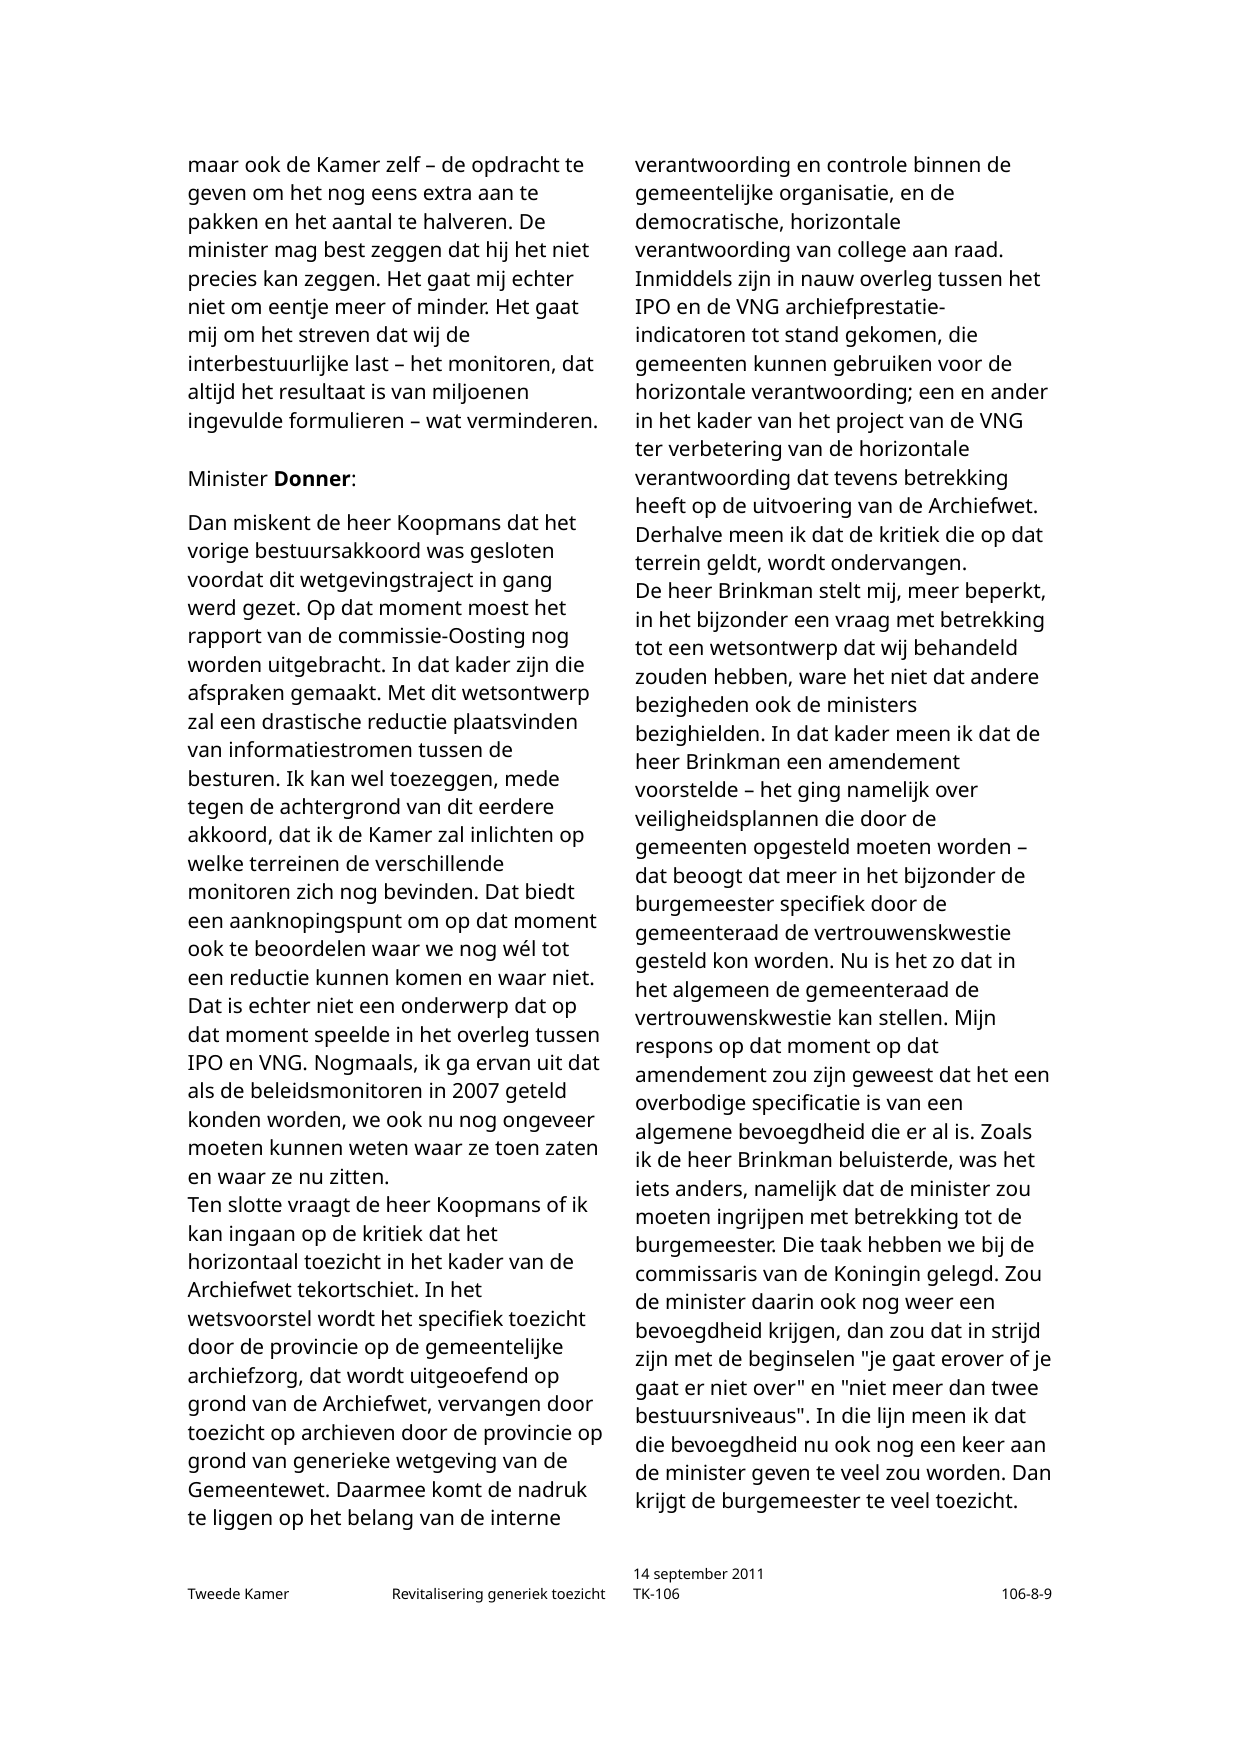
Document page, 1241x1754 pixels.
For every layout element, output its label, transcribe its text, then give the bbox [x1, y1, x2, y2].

text maar ook de Kamer zelf – de opdracht te geven om het nog eens extra aan te pakken en het aantal te halveren. De minister mag best zeggen dat hij het niet precies kan zeggen. Het gaat mij echter niet om eentje meer of minder. Het gaat mij om het streven dat wij de interbestuurlijke last – het monitoren, dat altijd het resultaat is van miljoenen ingevulde formulieren – wat verminderen. [187, 150, 605, 434]
text De heer Brinkman stelt mij, meer beperkt, in het bijzonder een vraag met betrekking tot een wetsontwerp dat wij behandeld zouden hebben, ware het niet dat andere bezigheden ook de ministers bezighielden. In dat kader meen ik dat de heer Brinkman een amendement voorstelde – het ging namelijk over veiligheidsplannen die door de gemeenten opgesteld moeten worden – dat beoogt dat meer in het bijzonder de burgemeester specifiek door de gemeenteraad de vertrouwenskwestie gesteld kon worden. Nu is het zo dat in het algemeen de gemeenteraad de vertrouwenskwestie kan stellen. Mijn respons op dat moment op dat amendement zou zijn geweest dat het een overbodige specificatie is van een algemene bevoegdheid die er al is. Zoals ik de heer Brinkman beluisterde, was het iets anders, namelijk dat de minister zou moeten ingrijpen met betrekking tot de burgemeester. Die taak hebben we bij de commissaris van de Koningin gelegd. Zou de minister daarin ook nog weer een bevoegdheid krijgen, dan zou dat in strijd zijn met de beginselen "je gaat erover of je gaat er niet over" en "niet meer dan twee bestuursniveaus". In die lijn meen ik dat die bevoegdheid nu ook nog een keer aan de minister geven te veel zou worden. Dan krijgt de burgemeester te veel toezicht. [635, 577, 1053, 1515]
text Dan miskent de heer Koopmans dat het vorige bestuursakkoord was gesloten voordat dit wetgevingstraject in gang werd gezet. Op dat moment moest het rapport van de commissie-Oosting nog worden uitgebracht. In dat kader zijn die afspraken gemaakt. Met dit wetsontwerp zal een drastische reductie plaatsvinden van informatiestromen tussen de besturen. Ik kan wel toezeggen, mede tegen de achtergrond van dit eerdere akkoord, dat ik de Kamer zal inlichten op welke terreinen de verschillende monitoren zich nog bevinden. Dat biedt een aanknopingspunt om op dat moment ook te beoordelen waar we nog wél tot een reductie kunnen komen en waar niet. Dat is echter niet een onderwerp dat op dat moment speelde in het overleg tussen IPO en VNG. Nogmaals, ik ga ervan uit dat als de beleidsmonitoren in 2007 geteld konden worden, we ook nu nog ongeveer moeten kunnen weten waar ze toen zaten en waar ze nu zitten. [187, 508, 605, 1190]
text Ten slotte vraagt de heer Koopmans of ik kan ingaan op de kritiek dat het horizontaal toezicht in het kader van de Archiefwet tekortschiet. In het wetsvoorstel wordt het specifiek toezicht door de provincie op de gemeentelijke archiefzorg, dat wordt uitgeoefend op grond van de Archiefwet, vervangen door toezicht op archieven door de provincie op grond van generieke wetgeving van de Gemeentewet. Daarmee komt de nadruk te liggen op het belang van de interne [187, 1190, 605, 1532]
text verantwoording en controle binnen de gemeentelijke organisatie, en de democratische, horizontale verantwoording van college aan raad. Inmiddels zijn in nauw overleg tussen het IPO en de VNG archiefprestatie-indicatoren tot stand gekomen, die gemeenten kunnen gebruiken voor de horizontale verantwoording; een en ander in het kader van het project van de VNG ter verbetering van de horizontale verantwoording dat tevens betrekking heeft op de uitvoering van de Archiefwet. Derhalve meen ik dat de kritiek die op dat terrein geldt, wordt ondervangen. [635, 150, 1053, 577]
text Minister Donner: [187, 464, 605, 493]
